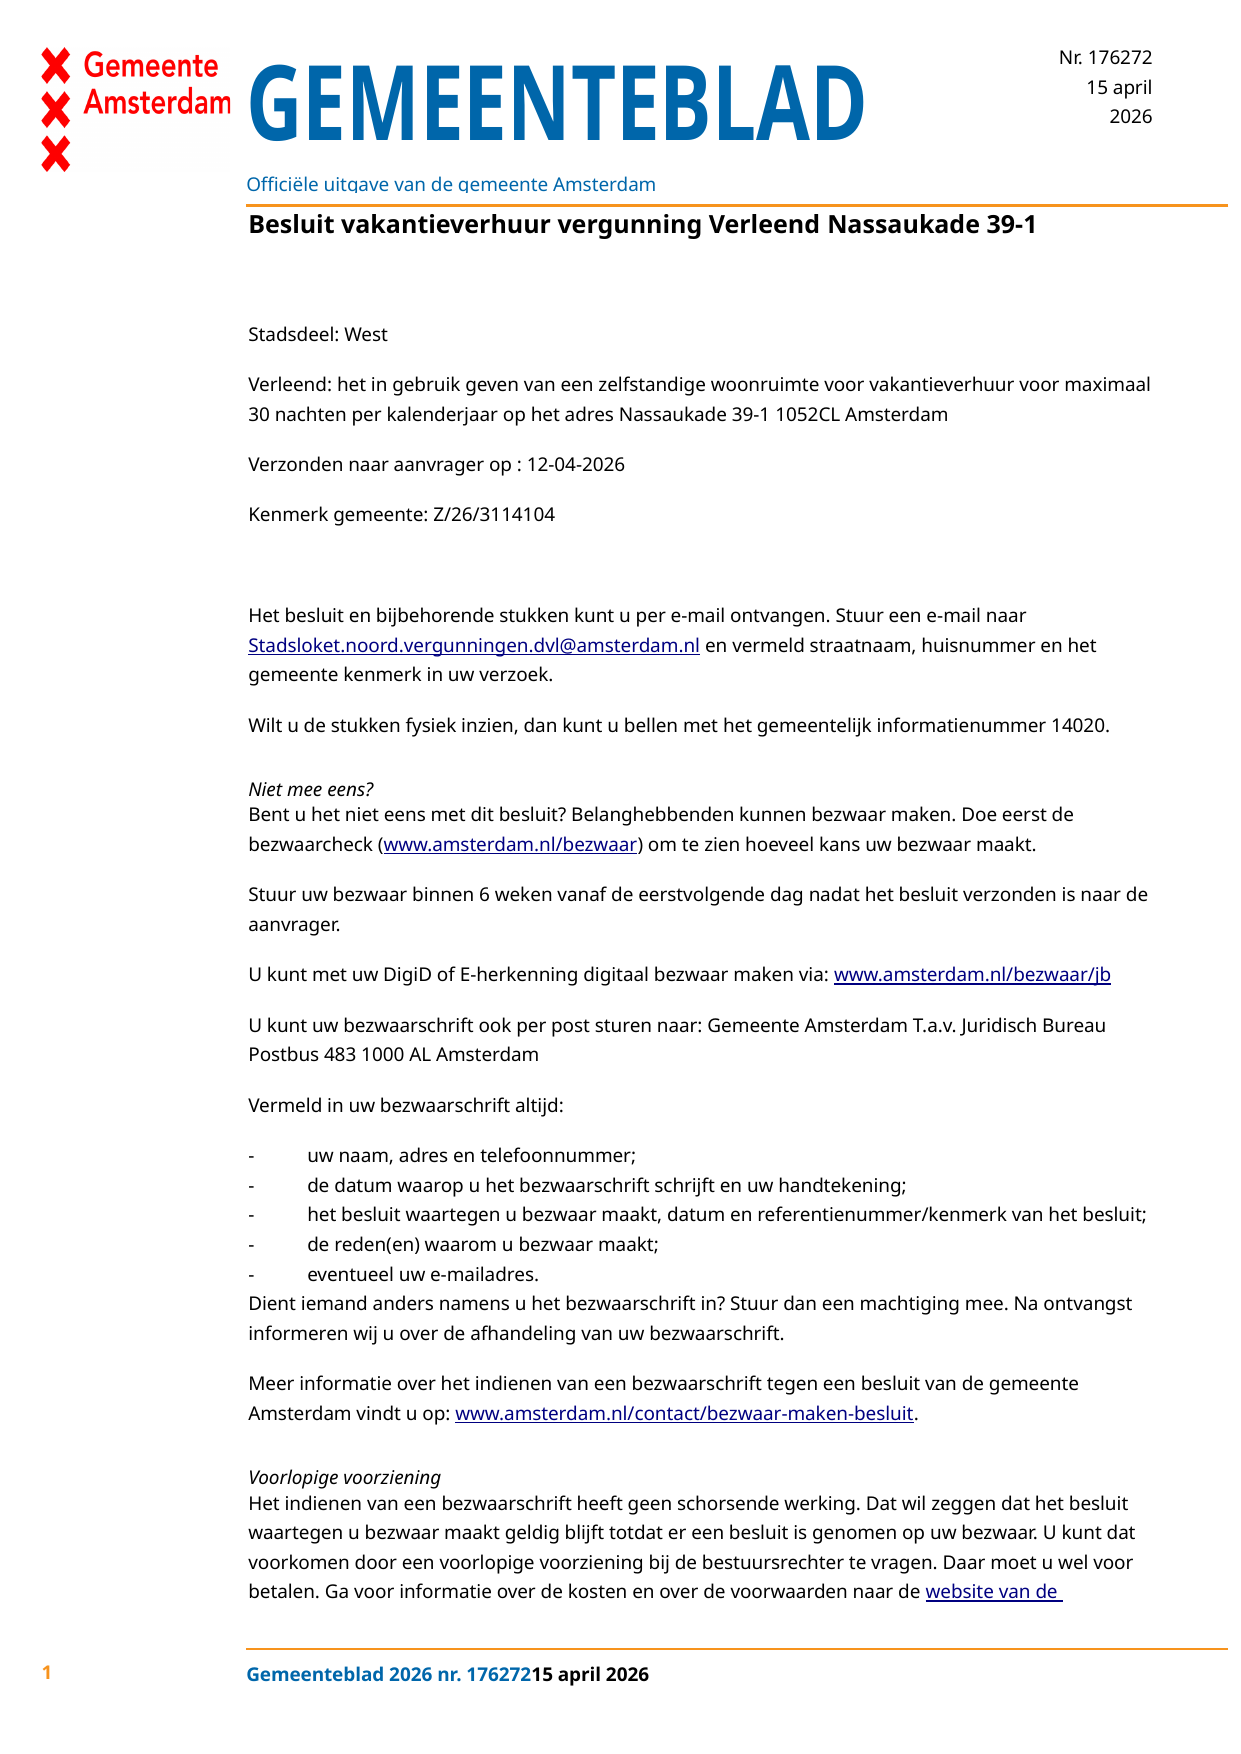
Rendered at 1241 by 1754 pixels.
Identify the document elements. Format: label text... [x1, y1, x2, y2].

text Meer informatie over het indienen van een bezwaarschrift tegen een besluit van de gemeente Amsterdam vindt u op: www.amsterdam.nl/contact/bezwaar-maken-besluit. [248, 1370, 1152, 1426]
list de reden(en) waarom u bezwaar maakt; [248, 1231, 1152, 1257]
text Verleend: het in gebruik geven van een zelfstandige woonruimte voor vakantieverhuur voor maximaal 30 nachten per kalenderjaar op het adres Nassaukade 39-1 1052CL Amsterdam [248, 371, 1152, 426]
list uw naam, adres en telefoonnummer; [248, 1142, 1152, 1168]
text Kenmerk gemeente: Z/26/3114104 [248, 502, 1152, 527]
text U kunt met uw DigiD of E-herkenning digitaal bezwaar maken via: www.amsterdam.nl/bezwaar/jb [248, 962, 1152, 987]
text Het indienen van een bezwaarschrift heeft geen schorsende werking. Dat wil zeggen dat het besluit waartegen u bezwaar maakt geldig blijft totdat er een besluit is genomen op uw bezwaar. U kunt dat voorkomen door een voorlopige voorziening bij de bestuursrechter te vragen. Daar moet u wel voor betalen. Ga voor informatie over de kosten en over de voorwaarden naar de website van de [248, 1490, 1152, 1604]
text U kunt uw bezwaarschrift ook per post sturen naar: Gemeente Amsterdam T.a.v. Juridisch Bureau Postbus 483 1000 AL Amsterdam [248, 1012, 1152, 1067]
text Niet mee eens? [248, 776, 1152, 802]
text Wilt u de stukken fysiek inzien, dan kunt u bellen met het gemeentelijk informatienummer 14020. [248, 712, 1152, 738]
picture [41, 47, 231, 172]
text Bent u het niet eens met dit besluit? Belanghebbenden kunnen bezwaar maken. Doe eerst de bezwaarcheck (www.amsterdam.nl/bezwaar) om te zien hoeveel kans uw bezwaar maakt. [248, 802, 1152, 857]
text Voorlopige voorziening [248, 1464, 1152, 1490]
list eventueel uw e-mailadres. [248, 1261, 1152, 1287]
text Stadsdeel: West [248, 321, 1152, 346]
text Besluit vakantieverhuur vergunning Verleend Nassaukade 39-1 [248, 207, 1152, 241]
list het besluit waartegen u bezwaar maakt, datum en referentienummer/kenmerk van het besluit; [248, 1202, 1152, 1227]
text Stuur uw bezwaar binnen 6 weken vanaf de eerstvolgende dag nadat het besluit verzonden is naar de aanvrager. [248, 882, 1152, 937]
list de datum waarop u het bezwaarschrift schrijft en uw handtekening; [248, 1172, 1152, 1198]
text Het besluit en bijbehorende stukken kunt u per e-mail ontvangen. Stuur een e-mail naar Stadsloket.noord.vergunningen.dvl@amsterdam.nl en vermeld straatnaam, huisnummer en het gemeente kenmerk in uw verzoek. [248, 602, 1152, 687]
text Dient iemand anders namens u het bezwaarschrift in? Stuur dan een machtiging mee. Na ontvangst informeren wij u over de afhandeling van uw bezwaarschrift. [248, 1290, 1152, 1346]
text Verzonden naar aanvrager op : 12-04-2026 [248, 451, 1152, 477]
text Vermeld in uw bezwaarschrift altijd: [248, 1092, 1152, 1118]
